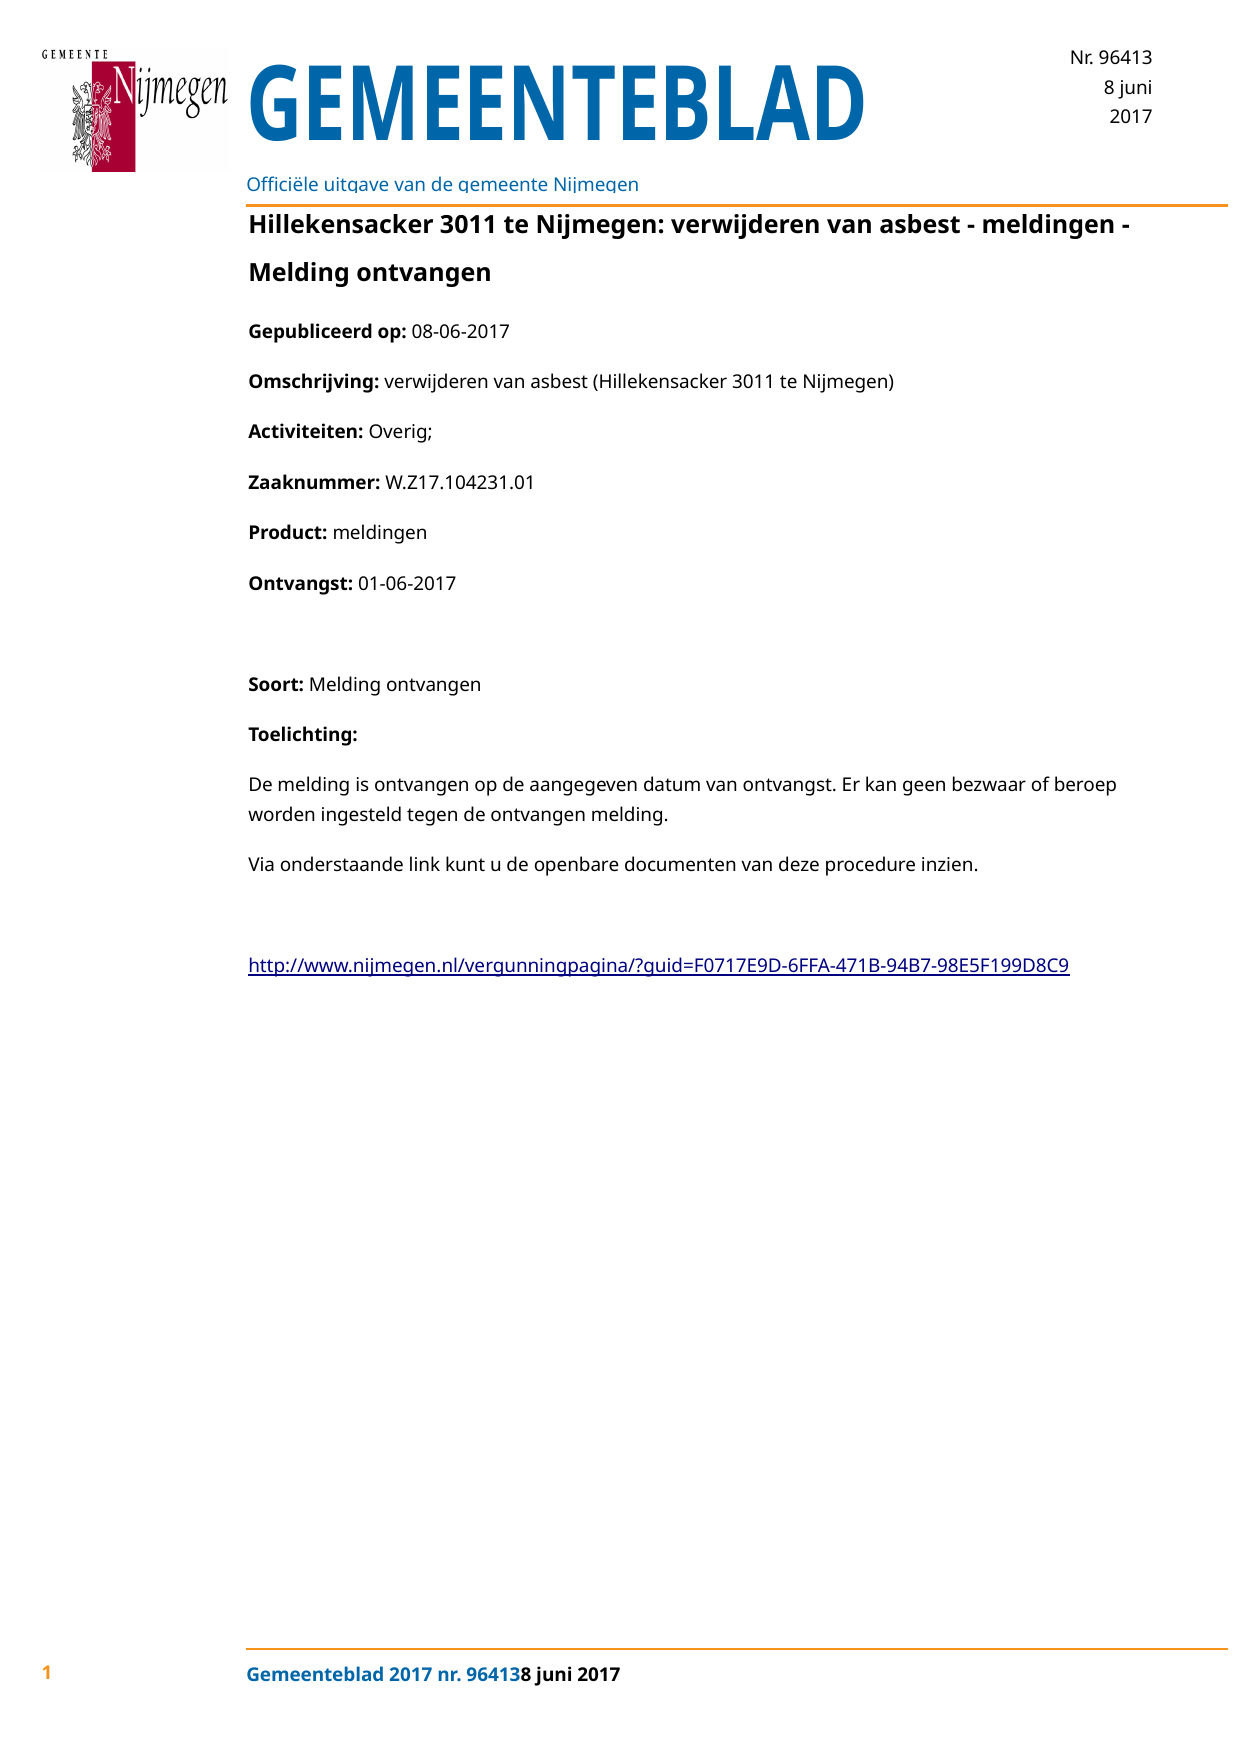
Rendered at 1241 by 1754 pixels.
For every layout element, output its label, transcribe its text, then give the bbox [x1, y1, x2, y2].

text Product: meldingen [248, 519, 1152, 545]
picture [41, 47, 231, 172]
text Via onderstaande link kunt u de openbare documenten van deze procedure inzien. [248, 852, 1152, 877]
text Omschrijving: verwijderen van asbest (Hillekensacker 3011 te Nijmegen) [248, 368, 1152, 394]
text Soort: Melding ontvangen [248, 671, 1152, 697]
text Toelichting: [248, 721, 1152, 747]
text Zaaknummer: W.Z17.104231.01 [248, 469, 1152, 495]
text De melding is ontvangen op de aangegeven datum van ontvangst. Er kan geen bezwaar of beroep worden ingesteld tegen de ontvangen melding. [248, 772, 1152, 827]
text Hillekensacker 3011 te Nijmegen: verwijderen van asbest - meldingen - Melding ontvangen [248, 207, 1152, 288]
text Gepubliceerd op: 08-06-2017 [248, 318, 1152, 344]
text http://www.nijmegen.nl/vergunningpagina/?guid=F0717E9D-6FFA-471B-94B7-98E5F199D8C9 [248, 952, 1152, 978]
text Ontvangst: 01-06-2017 [248, 570, 1152, 596]
text Activiteiten: Overig; [248, 419, 1152, 444]
